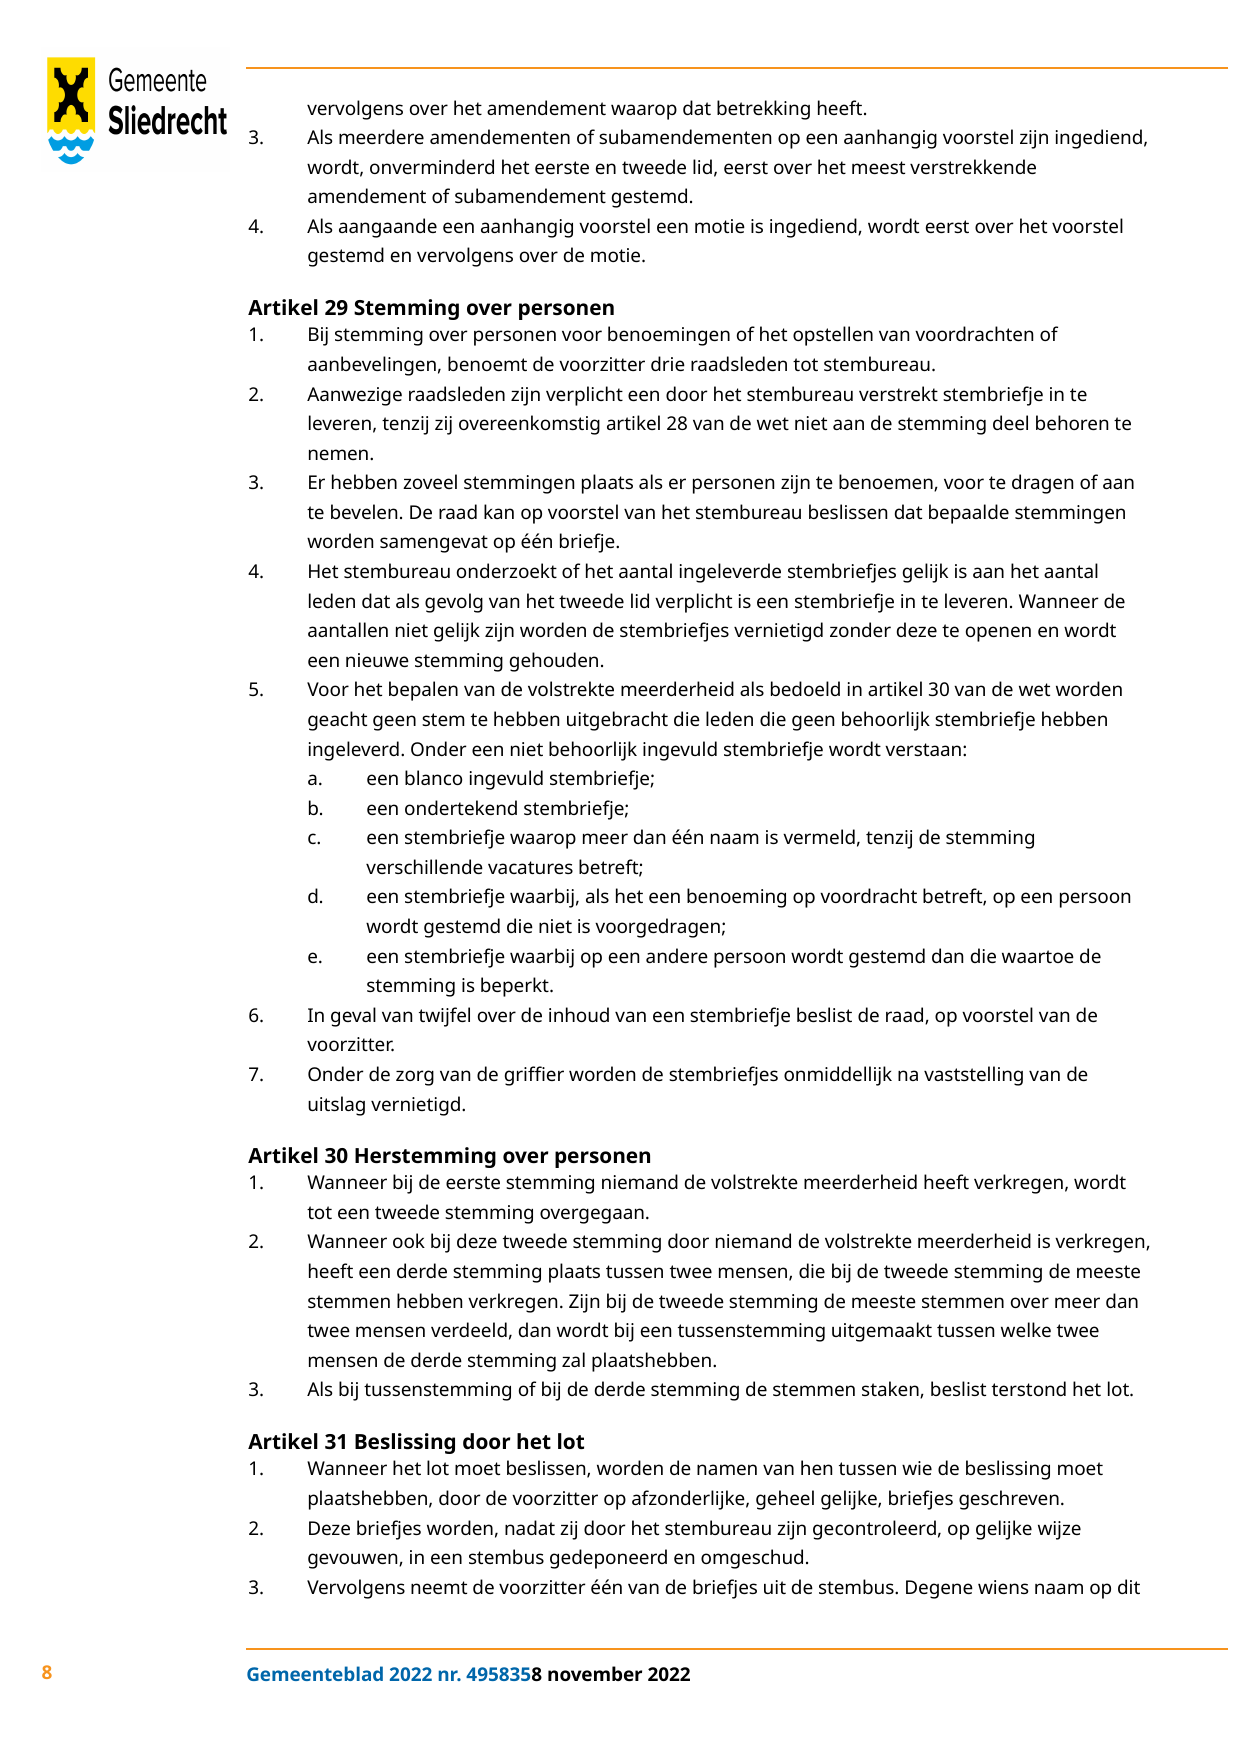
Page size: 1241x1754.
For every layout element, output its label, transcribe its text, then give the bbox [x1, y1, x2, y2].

list Voor het bepalen van de volstrekte meerderheid als bedoeld in artikel 30 van de wet worden geacht geen stem te hebben uitgebracht die leden die geen behoorlijk stembriefje hebben ingeleverd. Onder een niet behoorlijk ingevuld stembriefje wordt verstaan: [248, 677, 1152, 761]
list Vervolgens neemt de voorzitter één van de briefjes uit de stembus. Degene wiens naam op dit [248, 1574, 1152, 1599]
list een stembriefje waarbij, als het een benoeming op voordracht betreft, op een persoon wordt gestemd die niet is voorgedragen; [307, 884, 1152, 939]
list vervolgens over het amendement waarop dat betrekking heeft. [248, 95, 1152, 121]
picture [41, 47, 231, 172]
text Artikel 30 Herstemming over personen [248, 1141, 1152, 1169]
list Als bij tussenstemming of bij de derde stemming de stemmen staken, beslist terstond het lot. [248, 1377, 1152, 1402]
list een blanco ingevuld stembriefje; [307, 765, 1152, 791]
list Deze briefjes worden, nadat zij door het stembureau zijn gecontroleerd, op gelijke wijze gevouwen, in een stembus gedeponeerd en omgeschud. [248, 1515, 1152, 1570]
list Aanwezige raadsleden zijn verplicht een door het stembureau verstrekt stembriefje in te leveren, tenzij zij overeenkomstig artikel 28 van de wet niet aan de stemming deel behoren te nemen. [248, 381, 1152, 466]
list Het stembureau onderzoekt of het aantal ingeleverde stembriefjes gelijk is aan het aantal leden dat als gevolg van het tweede lid verplicht is een stembriefje in te leveren. Wanneer de aantallen niet gelijk zijn worden de stembriefjes vernietigd zonder deze te openen en wordt een nieuwe stemming gehouden. [248, 558, 1152, 673]
list een stembriefje waarbij op een andere persoon wordt gestemd dan die waartoe de stemming is beperkt. [307, 943, 1152, 998]
list Wanneer ook bij deze tweede stemming door niemand de volstrekte meerderheid is verkregen, heeft een derde stemming plaats tussen twee mensen, die bij de tweede stemming de meeste stemmen hebben verkregen. Zijn bij de tweede stemming de meeste stemmen over meer dan twee mensen verdeeld, dan wordt bij een tussenstemming uitgemaakt tussen welke twee mensen de derde stemming zal plaatshebben. [248, 1229, 1152, 1373]
list Als meerdere amendementen of subamendementen op een aanhangig voorstel zijn ingediend, wordt, onverminderd het eerste en tweede lid, eerst over het meest verstrekkende amendement of subamendement gestemd. [248, 124, 1152, 209]
text Artikel 29 Stemming over personen [248, 293, 1152, 322]
list Wanneer het lot moet beslissen, worden de namen van hen tussen wie de beslissing moet plaatshebben, door de voorzitter op afzonderlijke, geheel gelijke, briefjes geschreven. [248, 1456, 1152, 1511]
list een stembriefje waarop meer dan één naam is vermeld, tenzij de stemming verschillende vacatures betreft; [307, 824, 1152, 880]
list Wanneer bij de eerste stemming niemand de volstrekte meerderheid heeft verkregen, wordt tot een tweede stemming overgegaan. [248, 1169, 1152, 1225]
list Onder de zorg van de griffier worden de stembriefjes onmiddellijk na vaststelling van de uitslag vernietigd. [248, 1061, 1152, 1116]
list Er hebben zoveel stemmingen plaats als er personen zijn te benoemen, voor te dragen of aan te bevelen. De raad kan op voorstel van het stembureau beslissen dat bepaalde stemmingen worden samengevat op één briefje. [248, 469, 1152, 554]
text Artikel 31 Beslissing door het lot [248, 1427, 1152, 1456]
list Als aangaande een aanhangig voorstel een motie is ingediend, wordt eerst over het voorstel gestemd en vervolgens over de motie. [248, 213, 1152, 268]
list Bij stemming over personen voor benoemingen of het opstellen van voordrachten of aanbevelingen, benoemt de voorzitter drie raadsleden tot stembureau. [248, 322, 1152, 377]
list In geval van twijfel over de inhoud van een stembriefje beslist de raad, op voorstel van de voorzitter. [248, 1002, 1152, 1057]
list een ondertekend stembriefje; [307, 795, 1152, 821]
